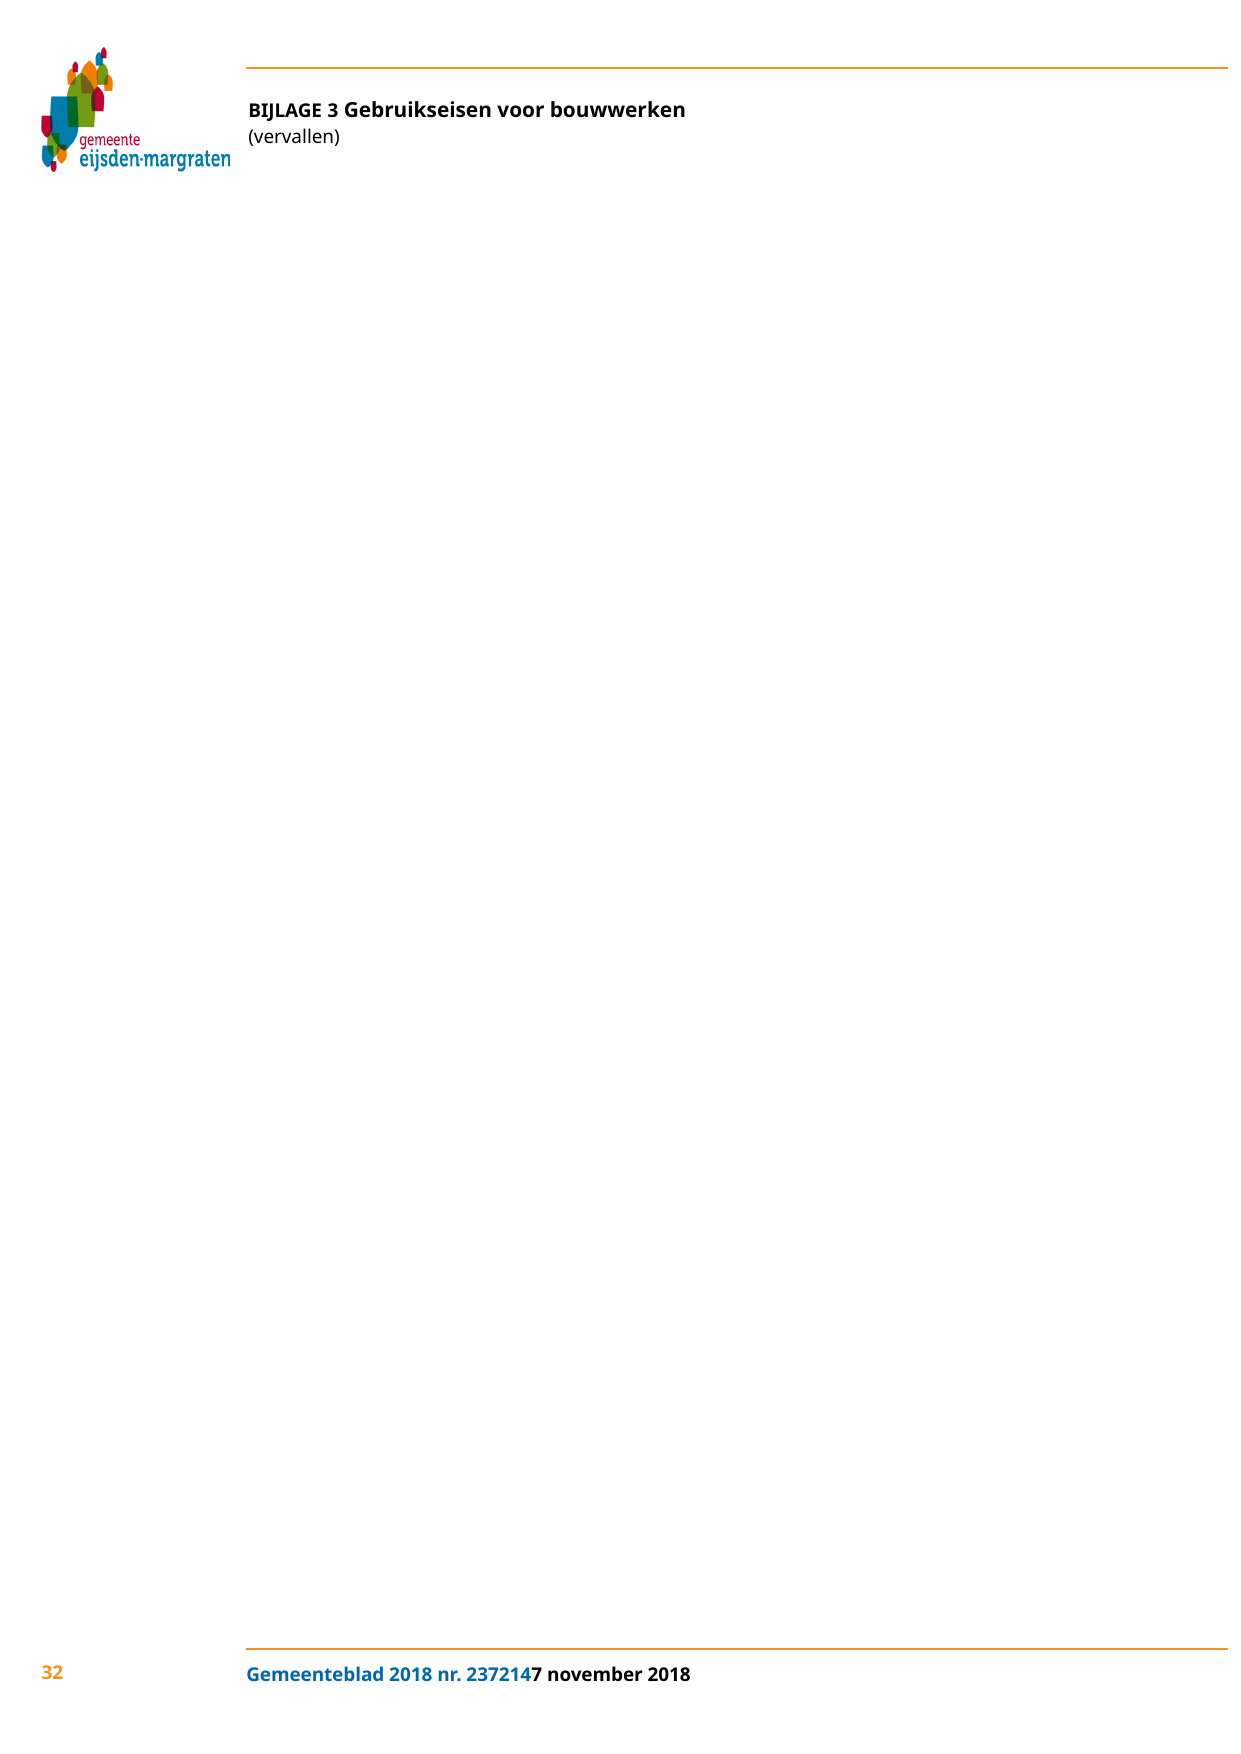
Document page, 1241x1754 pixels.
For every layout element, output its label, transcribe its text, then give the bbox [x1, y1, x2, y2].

text BIJLAGE 3 Gebruikseisen voor bouwwerken [248, 95, 1152, 123]
text (vervallen) [248, 123, 1152, 149]
picture [41, 47, 231, 172]
